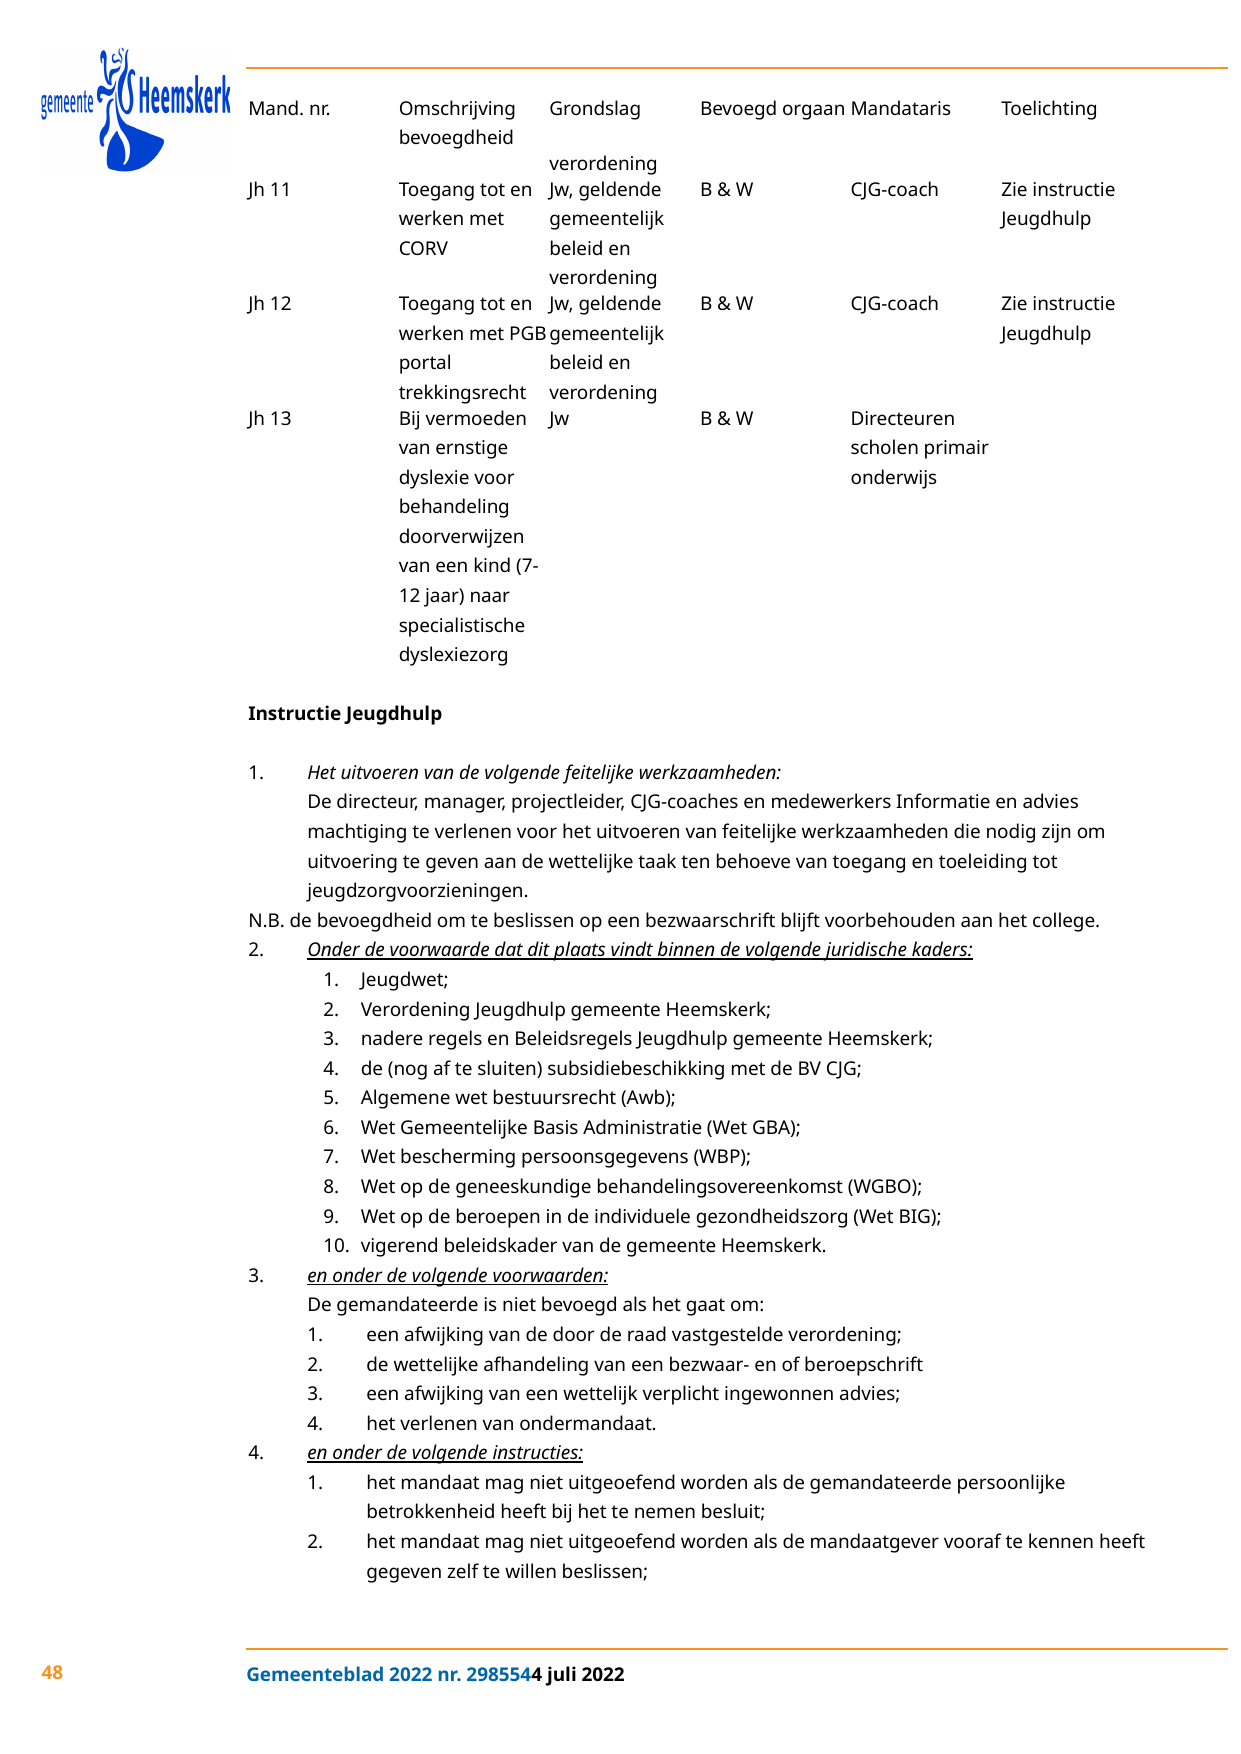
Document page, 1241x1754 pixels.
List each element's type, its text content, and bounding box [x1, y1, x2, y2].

table_cell Toegang tot en werken met PGB portal trekkingsrecht [399, 290, 549, 405]
table_cell B & W [700, 405, 850, 667]
list Wet op de geneeskundige behandelingsovereenkomst (WGBO); [323, 1173, 1152, 1199]
list Wet op de beroepen in de individuele gezondheidszorg (Wet BIG); [323, 1203, 1152, 1229]
table_cell [1001, 150, 1152, 176]
table_cell B & W [700, 176, 850, 290]
table_cell Jw [549, 405, 700, 667]
table_cell Jw, geldende gemeentelijk beleid en verordening [549, 176, 700, 290]
table_cell CJG-coach [850, 176, 1001, 290]
list vigerend beleidskader van de gemeente Heemskerk. [323, 1232, 1152, 1258]
table_cell Zie instructie Jeugdhulp [1001, 290, 1152, 405]
list Onder de voorwaarde dat dit plaats vindt binnen de volgende juridische kaders: [248, 937, 1152, 962]
list en onder de volgende voorwaarden: [248, 1262, 1152, 1288]
list een afwijking van de door de raad vastgestelde verordening; [307, 1321, 1152, 1347]
table_cell Jw, geldende gemeentelijk beleid en verordening [549, 290, 700, 405]
list Algemene wet bestuursrecht (Awb); [323, 1084, 1152, 1110]
table_cell [850, 150, 1001, 176]
table_cell Jh 13 [248, 405, 398, 667]
list en onder de volgende instructies: [248, 1439, 1152, 1465]
list het mandaat mag niet uitgeoefend worden als de mandaatgever vooraf te kennen heeft gegeven zelf te willen beslissen; [307, 1528, 1152, 1584]
table_header Bevoegd orgaan [700, 95, 850, 150]
list De gemandateerde is niet bevoegd als het gaat om: [248, 1292, 1152, 1317]
list de (nog af te sluiten) subsidiebeschikking met de BV CJG; [323, 1055, 1152, 1081]
table_cell [399, 150, 549, 176]
table_cell CJG-coach [850, 290, 1001, 405]
list De directeur, manager, projectleider, CJG-coaches en medewerkers Informatie en advies machtiging te verlenen voor het uitvoeren van feitelijke werkzaamheden die nodig zijn om uitvoering te geven aan de wettelijke taak ten behoeve van toegang en toeleiding tot jeugdzorgvoorzieningen. [248, 789, 1152, 903]
table_cell Jh 12 [248, 290, 398, 405]
list Wet bescherming persoonsgegevens (WBP); [323, 1144, 1152, 1169]
list de wettelijke afhandeling van een bezwaar- en of beroepschrift [307, 1351, 1152, 1377]
list het verlenen van ondermandaat. [307, 1410, 1152, 1436]
text N.B. de bevoegdheid om te beslissen op een bezwaarschrift blijft voorbehouden aan het college. [248, 907, 1152, 933]
list Jeugdwet; [323, 966, 1152, 992]
table_cell Bij vermoeden van ernstige dyslexie voor behandeling doorverwijzen van een kind (7-12 jaar) naar specialistische dyslexiezorg [399, 405, 549, 667]
list het mandaat mag niet uitgeoefend worden als de gemandateerde persoonlijke betrokkenheid heeft bij het te nemen besluit; [307, 1469, 1152, 1524]
list Het uitvoeren van de volgende feitelijke werkzaamheden: [248, 759, 1152, 785]
list Wet Gemeentelijke Basis Administratie (Wet GBA); [323, 1114, 1152, 1140]
table_header Grondslag [549, 95, 700, 150]
table_header Mand. nr. [248, 95, 398, 150]
table_cell [700, 150, 850, 176]
list nadere regels en Beleidsregels Jeugdhulp gemeente Heemskerk; [323, 1025, 1152, 1051]
table_cell Toegang tot en werken met CORV [399, 176, 549, 290]
table_cell Directeuren scholen primair onderwijs [850, 405, 1001, 667]
list Verordening Jeugdhulp gemeente Heemskerk; [323, 996, 1152, 1022]
table_cell B & W [700, 290, 850, 405]
text Instructie Jeugdhulp [248, 700, 1152, 726]
table_cell Jh 11 [248, 176, 398, 290]
table_header Omschrijving bevoegdheid [399, 95, 549, 150]
table_header Toelichting [1001, 95, 1152, 150]
table_cell [1001, 405, 1152, 667]
table_cell verordening [549, 150, 700, 176]
table_cell Zie instructie Jeugdhulp [1001, 176, 1152, 290]
table_header Mandataris [850, 95, 1001, 150]
picture [41, 47, 231, 172]
list een afwijking van een wettelijk verplicht ingewonnen advies; [307, 1380, 1152, 1406]
table_cell [248, 150, 398, 176]
